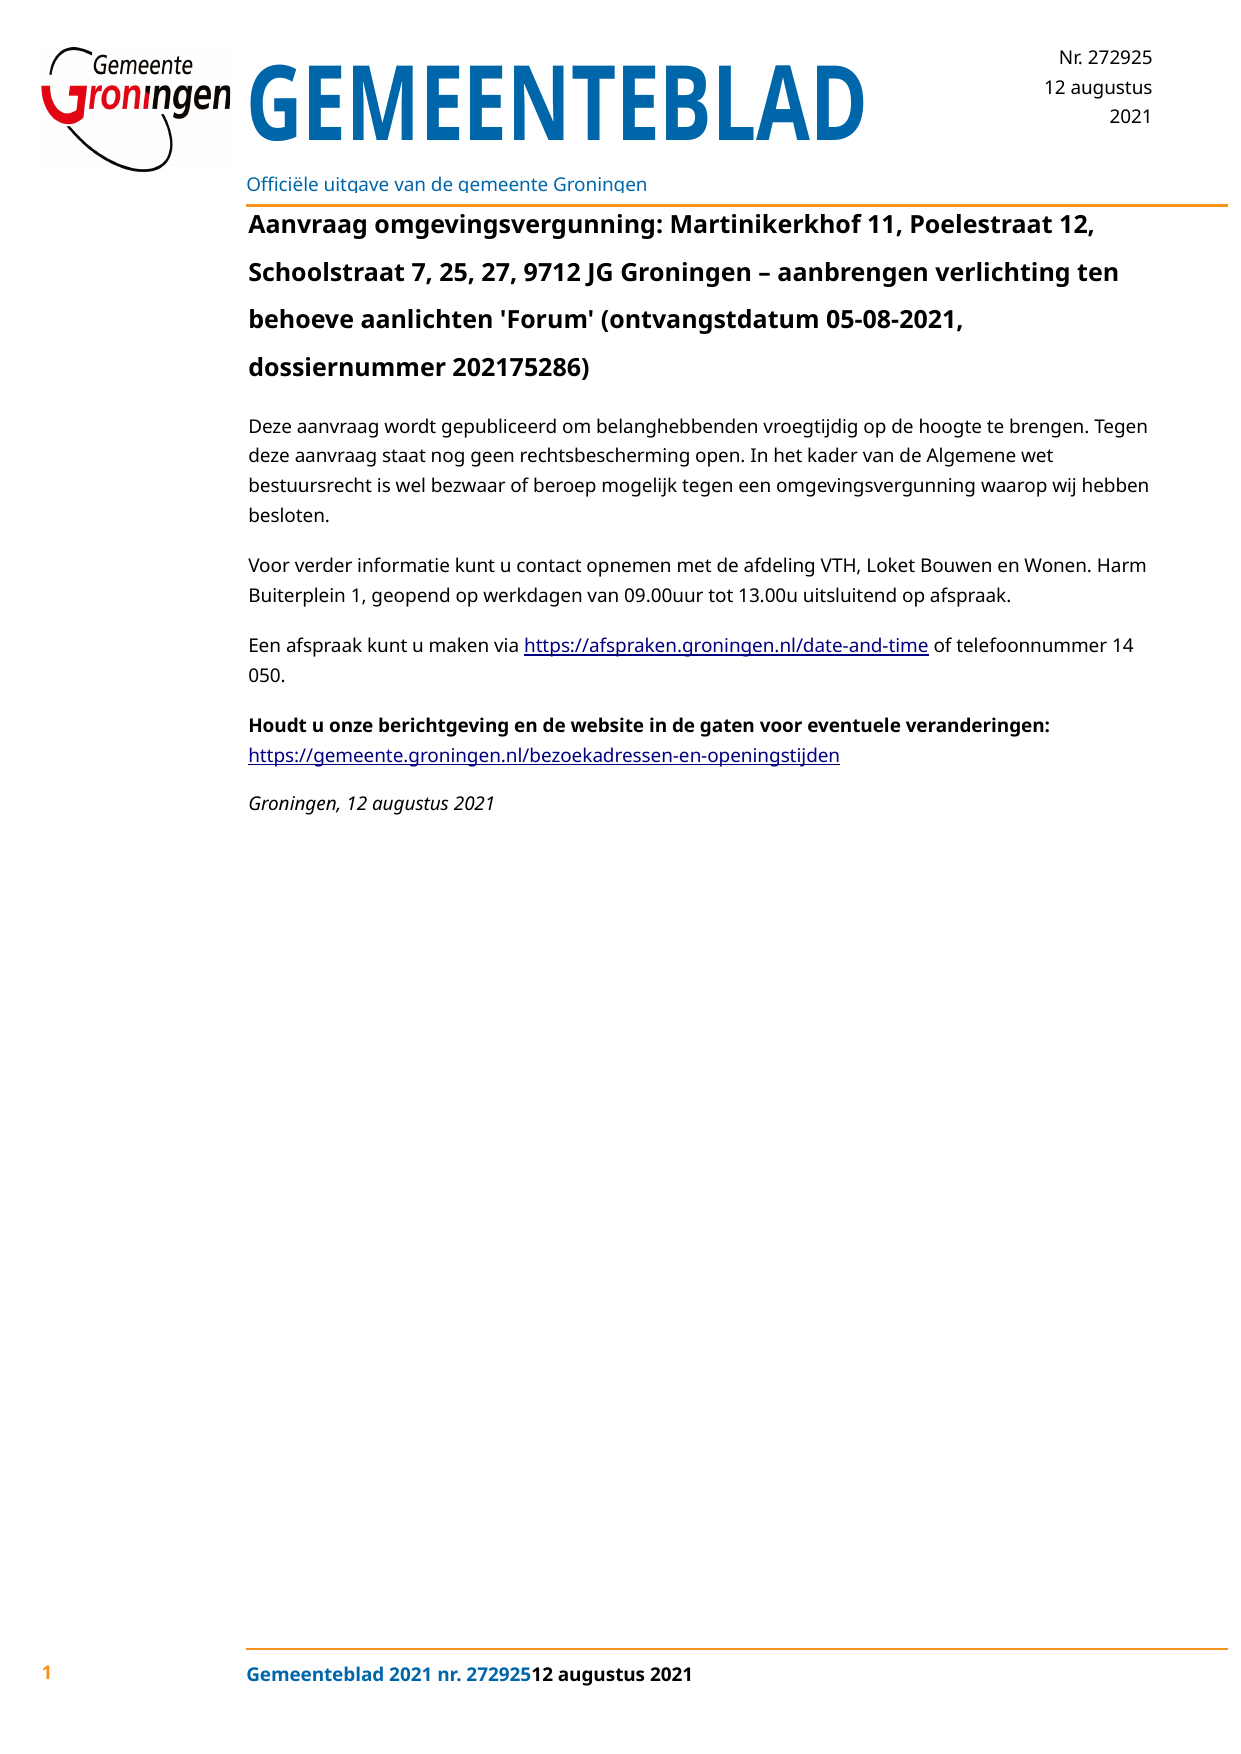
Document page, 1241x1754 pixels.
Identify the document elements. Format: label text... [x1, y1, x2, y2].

text Voor verder informatie kunt u contact opnemen met de afdeling VTH, Loket Bouwen en Wonen. Harm Buiterplein 1, geopend op werkdagen van 09.00uur tot 13.00u uitsluitend op afspraak. [248, 552, 1152, 608]
picture [41, 47, 231, 172]
text Aanvraag omgevingsvergunning: Martinikerkhof 11, Poelestraat 12, Schoolstraat 7, 25, 27, 9712 JG Groningen – aanbrengen verlichting ten behoeve aanlichten 'Forum' (ontvangstdatum 05-08-2021, dossiernummer 202175286) [248, 207, 1152, 384]
text Deze aanvraag wordt gepubliceerd om belanghebbenden vroegtijdig op de hoogte te brengen. Tegen deze aanvraag staat nog geen rechtsbescherming open. In het kader van de Algemene wet bestuursrecht is wel bezwaar of beroep mogelijk tegen een omgevingsvergunning waarop wij hebben besloten. [248, 413, 1152, 528]
text Houdt u onze berichtgeving en de website in de gaten voor eventuele veranderingen: https://gemeente.groningen.nl/bezoekadressen-en-openingstijden [248, 712, 1152, 768]
text Groningen, 12 augustus 2021 [248, 790, 1152, 815]
text Een afspraak kunt u maken via https://afspraken.groningen.nl/date-and-time of telefoonnummer 14 050. [248, 632, 1152, 688]
